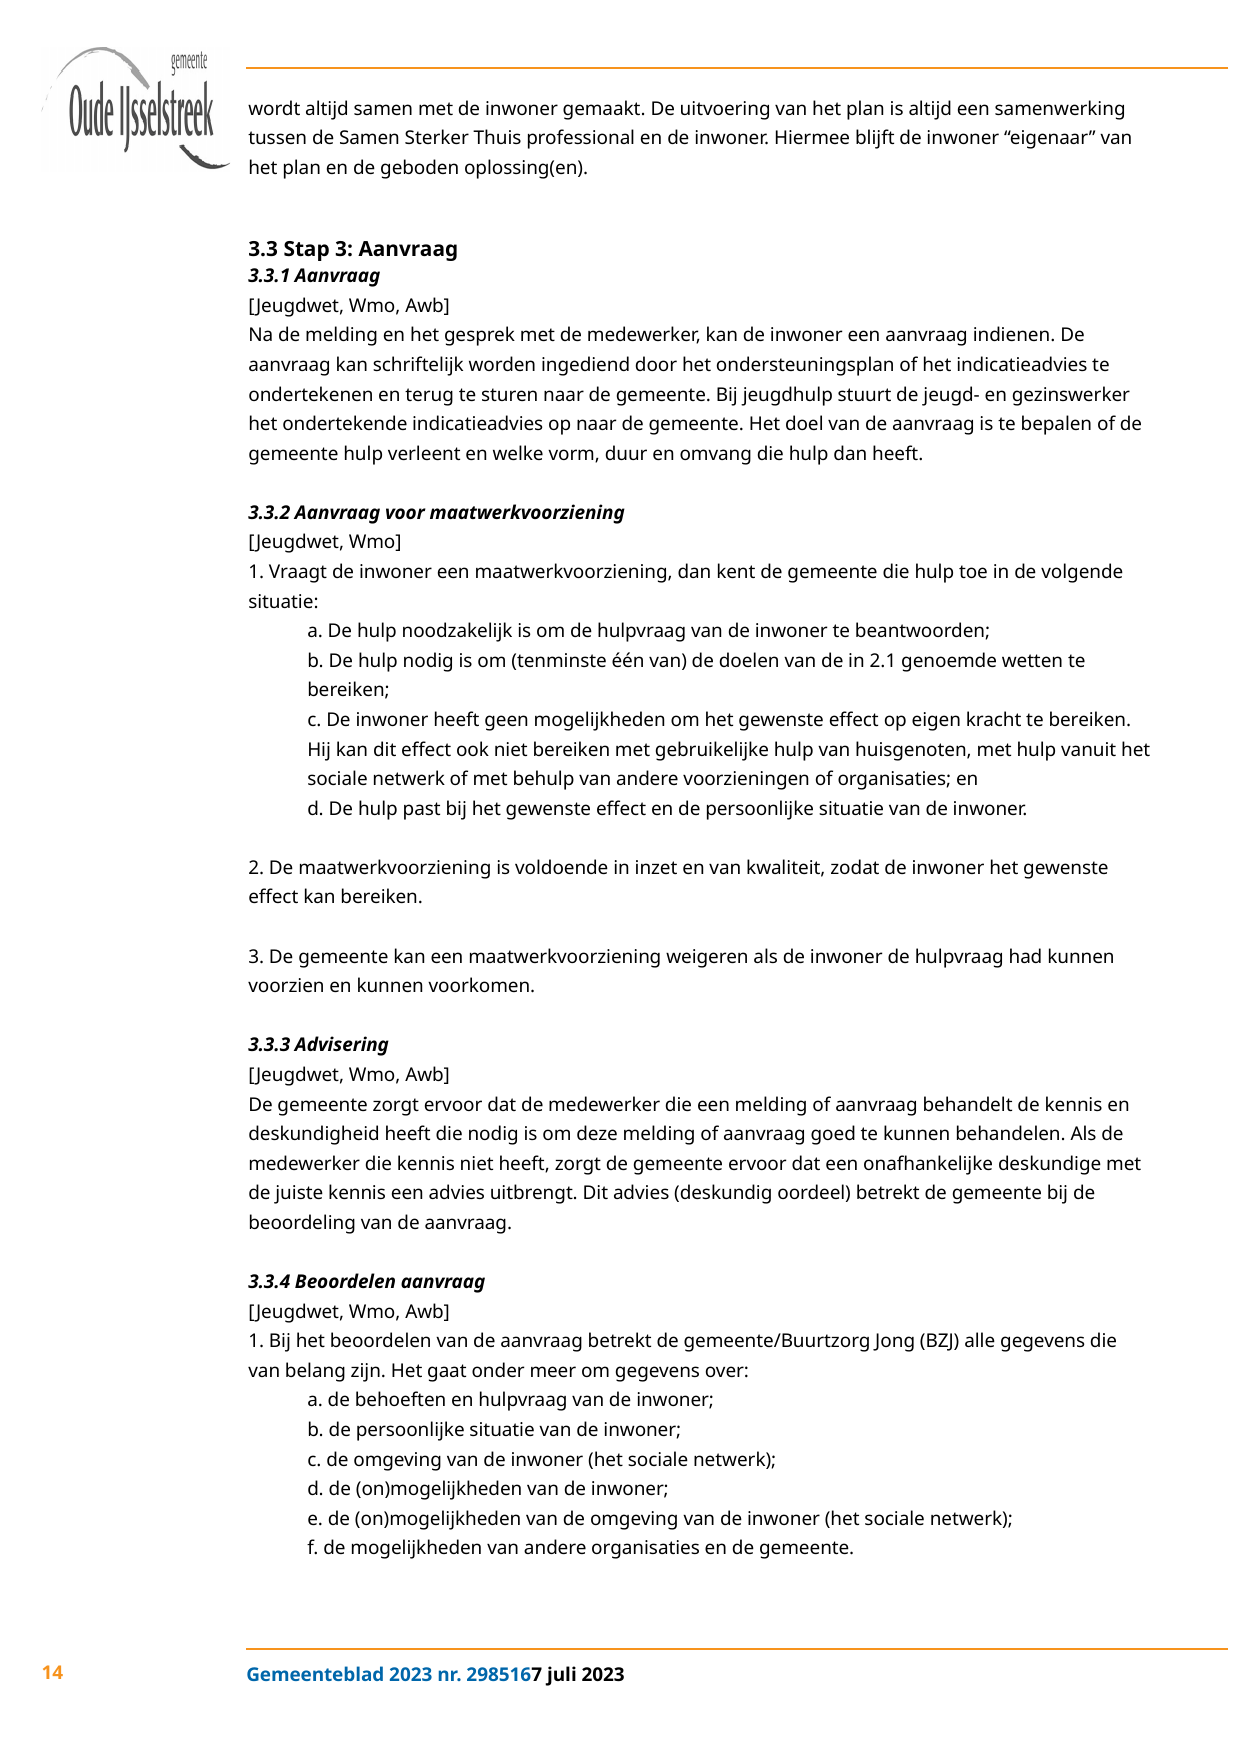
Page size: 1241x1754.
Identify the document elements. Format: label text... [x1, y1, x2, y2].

text 1. Vraagt de inwoner een maatwerkvoorziening, dan kent de gemeente die hulp toe in de volgende situatie: [248, 558, 1152, 613]
list e. de (on)mogelijkheden van de omgeving van de inwoner (het sociale netwerk); [248, 1505, 1152, 1531]
list b. De hulp nodig is om (tenminste één van) de doelen van de in 2.1 genoemde wetten te bereiken; [248, 647, 1152, 702]
list d. de (on)mogelijkheden van de inwoner; [248, 1475, 1152, 1501]
text 3.3.3 Advisering [248, 1032, 1152, 1057]
text wordt altijd samen met de inwoner gemaakt. De uitvoering van het plan is altijd een samenwerking tussen de Samen Sterker Thuis professional en de inwoner. Hiermee blijft de inwoner “eigenaar” van het plan en de geboden oplossing(en). [248, 95, 1152, 180]
text 3.3 Stap 3: Aanvraag [248, 234, 1152, 262]
text Na de melding en het gesprek met de medewerker, kan de inwoner een aanvraag indienen. De aanvraag kan schriftelijk worden ingediend door het ondersteuningsplan of het indicatieadvies te ondertekenen en terug te sturen naar de gemeente. Bij jeugdhulp stuurt de jeugd- en gezinswerker het ondertekende indicatieadvies op naar de gemeente. Het doel van de aanvraag is te bepalen of de gemeente hulp verleent en welke vorm, duur en omvang die hulp dan heeft. [248, 322, 1152, 466]
text [Jeugdwet, Wmo] [248, 529, 1152, 554]
text [Jeugdwet, Wmo, Awb] [248, 1298, 1152, 1323]
text 3.3.4 Beoordelen aanvraag [248, 1268, 1152, 1294]
list c. de omgeving van de inwoner (het sociale netwerk); [248, 1446, 1152, 1471]
list a. de behoeften en hulpvraag van de inwoner; [248, 1387, 1152, 1412]
text [Jeugdwet, Wmo, Awb] [248, 292, 1152, 318]
text 2. De maatwerkvoorziening is voldoende in inzet en van kwaliteit, zodat de inwoner het gewenste effect kan bereiken. [248, 854, 1152, 909]
list d. De hulp past bij het gewenste effect en de persoonlijke situatie van de inwoner. [248, 795, 1152, 821]
list a. De hulp noodzakelijk is om de hulpvraag van de inwoner te beantwoorden; [248, 617, 1152, 643]
picture [41, 47, 231, 172]
text 3. De gemeente kan een maatwerkvoorziening weigeren als de inwoner de hulpvraag had kunnen voorzien en kunnen voorkomen. [248, 943, 1152, 998]
text 3.3.2 Aanvraag voor maatwerkvoorziening [248, 499, 1152, 525]
text 3.3.1 Aanvraag [248, 262, 1152, 288]
text De gemeente zorgt ervoor dat de medewerker die een melding of aanvraag behandelt de kennis en deskundigheid heeft die nodig is om deze melding of aanvraag goed te kunnen behandelen. Als de medewerker die kennis niet heeft, zorgt de gemeente ervoor dat een onafhankelijke deskundige met de juiste kennis een advies uitbrengt. Dit advies (deskundig oordeel) betrekt de gemeente bij de beoordeling van de aanvraag. [248, 1091, 1152, 1235]
list f. de mogelijkheden van andere organisaties en de gemeente. [248, 1534, 1152, 1560]
list b. de persoonlijke situatie van de inwoner; [248, 1416, 1152, 1442]
text [Jeugdwet, Wmo, Awb] [248, 1061, 1152, 1087]
text 1. Bij het beoordelen van de aanvraag betrekt de gemeente/Buurtzorg Jong (BZJ) alle gegevens die van belang zijn. Het gaat onder meer om gegevens over: [248, 1327, 1152, 1383]
list c. De inwoner heeft geen mogelijkheden om het gewenste effect op eigen kracht te bereiken. Hij kan dit effect ook niet bereiken met gebruikelijke hulp van huisgenoten, met hulp vanuit het sociale netwerk of met behulp van andere voorzieningen of organisaties; en [248, 706, 1152, 791]
